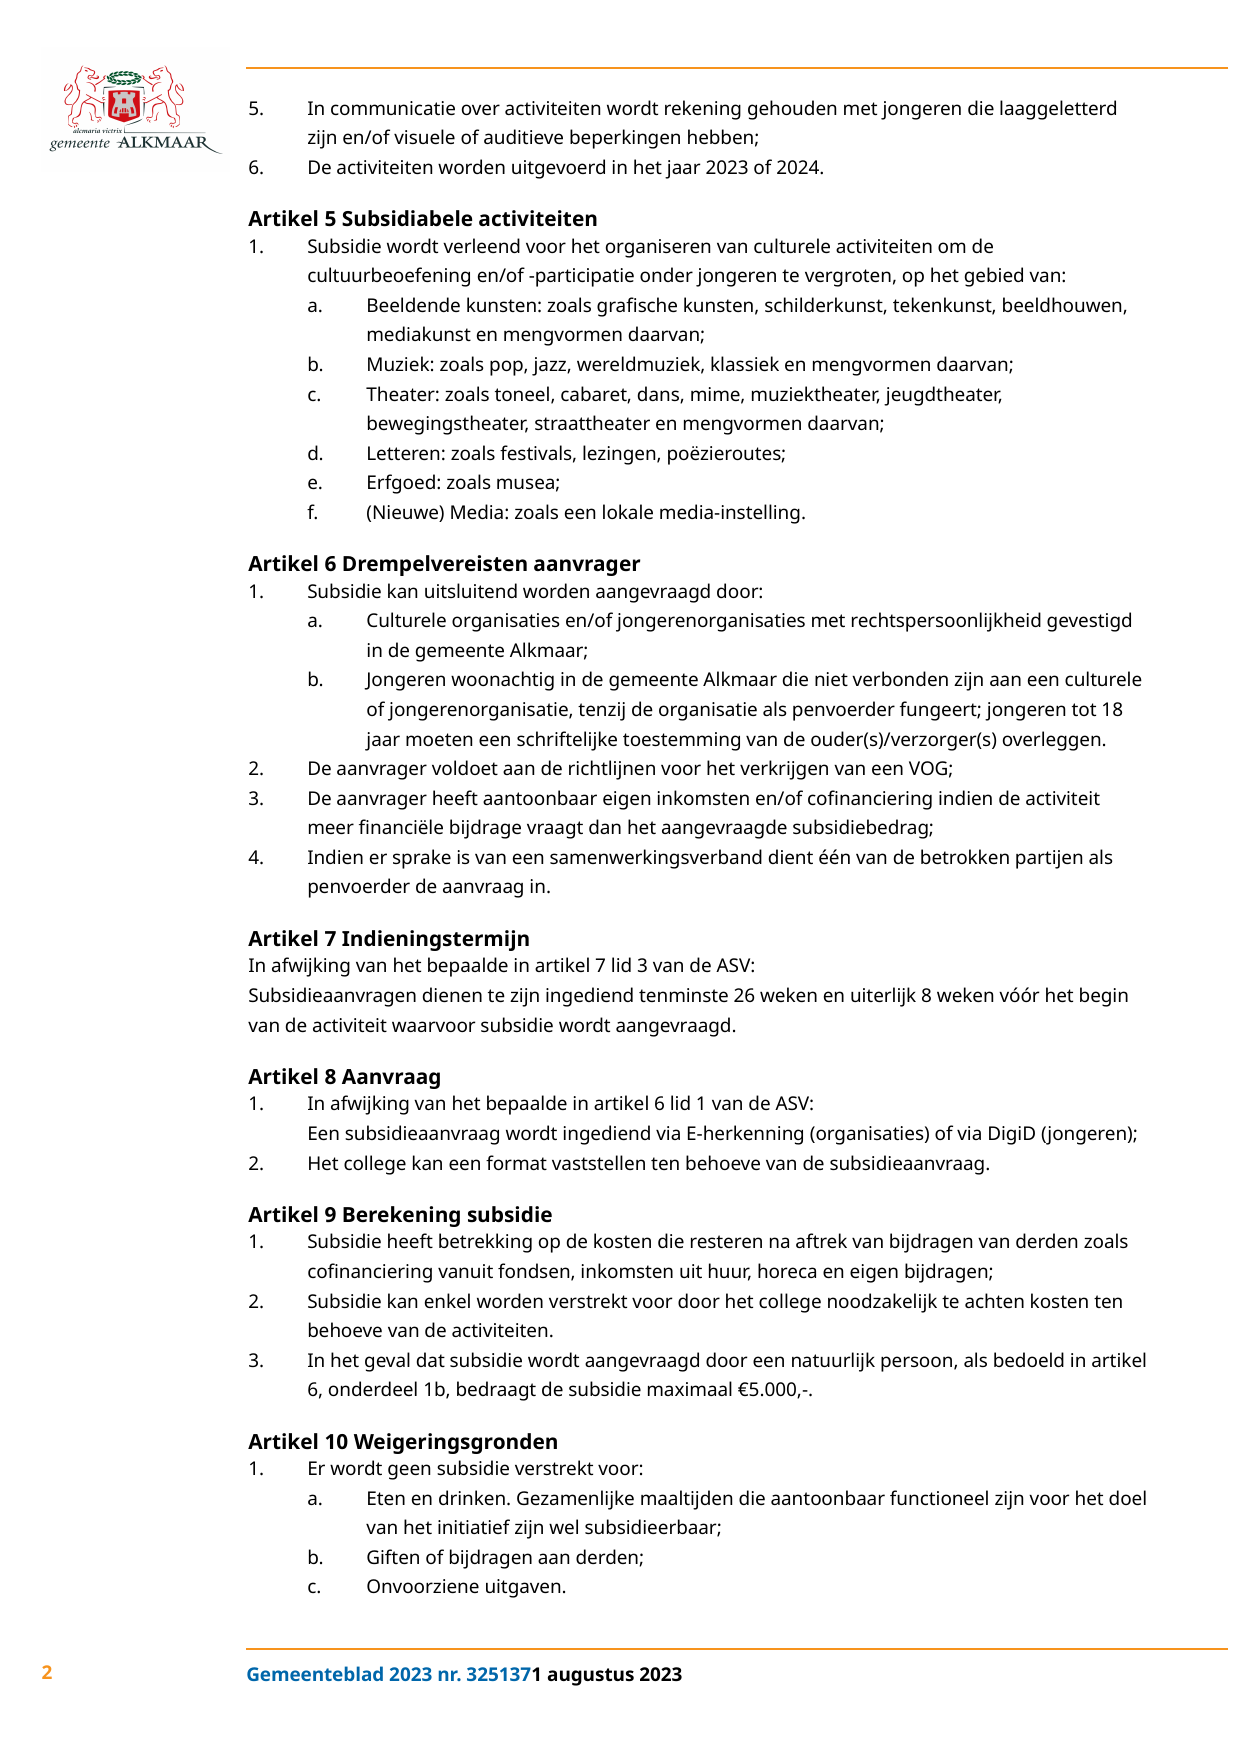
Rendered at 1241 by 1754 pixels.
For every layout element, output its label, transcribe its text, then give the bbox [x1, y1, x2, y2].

text In afwijking van het bepaalde in artikel 7 lid 3 van de ASV: [248, 953, 1152, 978]
list Een subsidieaanvraag wordt ingediend via E-herkenning (organisaties) of via DigiD (jongeren); [248, 1120, 1152, 1146]
picture [41, 47, 231, 172]
list De aanvrager heeft aantoonbaar eigen inkomsten en/of cofinanciering indien de activiteit meer financiële bijdrage vraagt dan het aangevraagde subsidiebedrag; [248, 785, 1152, 840]
list Eten en drinken. Gezamenlijke maaltijden die aantoonbaar functioneel zijn voor het doel van het initiatief zijn wel subsidieerbaar; [307, 1485, 1152, 1540]
list Erfgoed: zoals musea; [307, 469, 1152, 495]
list Het college kan een format vaststellen ten behoeve van de subsidieaanvraag. [248, 1150, 1152, 1176]
list Onvoorziene uitgaven. [307, 1574, 1152, 1599]
list Subsidie wordt verleend voor het organiseren van culturele activiteiten om de cultuurbeoefening en/of -participatie onder jongeren te vergroten, op het gebied van: [248, 233, 1152, 288]
list Er wordt geen subsidie verstrekt voor: [248, 1455, 1152, 1481]
list Beeldende kunsten: zoals grafische kunsten, schilderkunst, tekenkunst, beeldhouwen, mediakunst en mengvormen daarvan; [307, 292, 1152, 347]
list Theater: zoals toneel, cabaret, dans, mime, muziektheater, jeugdtheater, bewegingstheater, straattheater en mengvormen daarvan; [307, 381, 1152, 436]
list Culturele organisaties en/of jongerenorganisaties met rechtspersoonlijkheid gevestigd in de gemeente Alkmaar; [307, 607, 1152, 663]
list In het geval dat subsidie wordt aangevraagd door een natuurlijk persoon, als bedoeld in artikel 6, onderdeel 1b, bedraagt de subsidie maximaal €5.000,-. [248, 1347, 1152, 1402]
list De activiteiten worden uitgevoerd in het jaar 2023 of 2024. [248, 154, 1152, 180]
list Indien er sprake is van een samenwerkingsverband dient één van de betrokken partijen als penvoerder de aanvraag in. [248, 844, 1152, 899]
list Subsidie kan enkel worden verstrekt voor door het college noodzakelijk te achten kosten ten behoeve van de activiteiten. [248, 1288, 1152, 1343]
list In communicatie over activiteiten wordt rekening gehouden met jongeren die laaggeletterd zijn en/of visuele of auditieve beperkingen hebben; [248, 95, 1152, 150]
list (Nieuwe) Media: zoals een lokale media-instelling. [307, 499, 1152, 525]
list In afwijking van het bepaalde in artikel 6 lid 1 van de ASV: [248, 1091, 1152, 1116]
list Jongeren woonachtig in de gemeente Alkmaar die niet verbonden zijn aan een culturele of jongerenorganisatie, tenzij de organisatie als penvoerder fungeert; jongeren tot 18 jaar moeten een schriftelijke toestemming van de ouder(s)/verzorger(s) overleggen. [307, 667, 1152, 752]
text Artikel 9 Berekening subsidie [248, 1200, 1152, 1229]
text Artikel 7 Indieningstermijn [248, 924, 1152, 953]
text Artikel 10 Weigeringsgronden [248, 1427, 1152, 1455]
list Subsidie heeft betrekking op de kosten die resteren na aftrek van bijdragen van derden zoals cofinanciering vanuit fondsen, inkomsten uit huur, horeca en eigen bijdragen; [248, 1229, 1152, 1284]
text Artikel 5 Subsidiabele activiteiten [248, 204, 1152, 233]
text Artikel 8 Aanvraag [248, 1062, 1152, 1091]
list De aanvrager voldoet aan de richtlijnen voor het verkrijgen van een VOG; [248, 755, 1152, 781]
list Letteren: zoals festivals, lezingen, poëzieroutes; [307, 440, 1152, 466]
list Subsidie kan uitsluitend worden aangevraagd door: [248, 578, 1152, 604]
text Subsidieaanvragen dienen te zijn ingediend tenminste 26 weken en uiterlijk 8 weken vóór het begin van de activiteit waarvoor subsidie wordt aangevraagd. [248, 982, 1152, 1037]
text Artikel 6 Drempelvereisten aanvrager [248, 549, 1152, 578]
list Giften of bijdragen aan derden; [307, 1544, 1152, 1570]
list Muziek: zoals pop, jazz, wereldmuziek, klassiek en mengvormen daarvan; [307, 351, 1152, 377]
